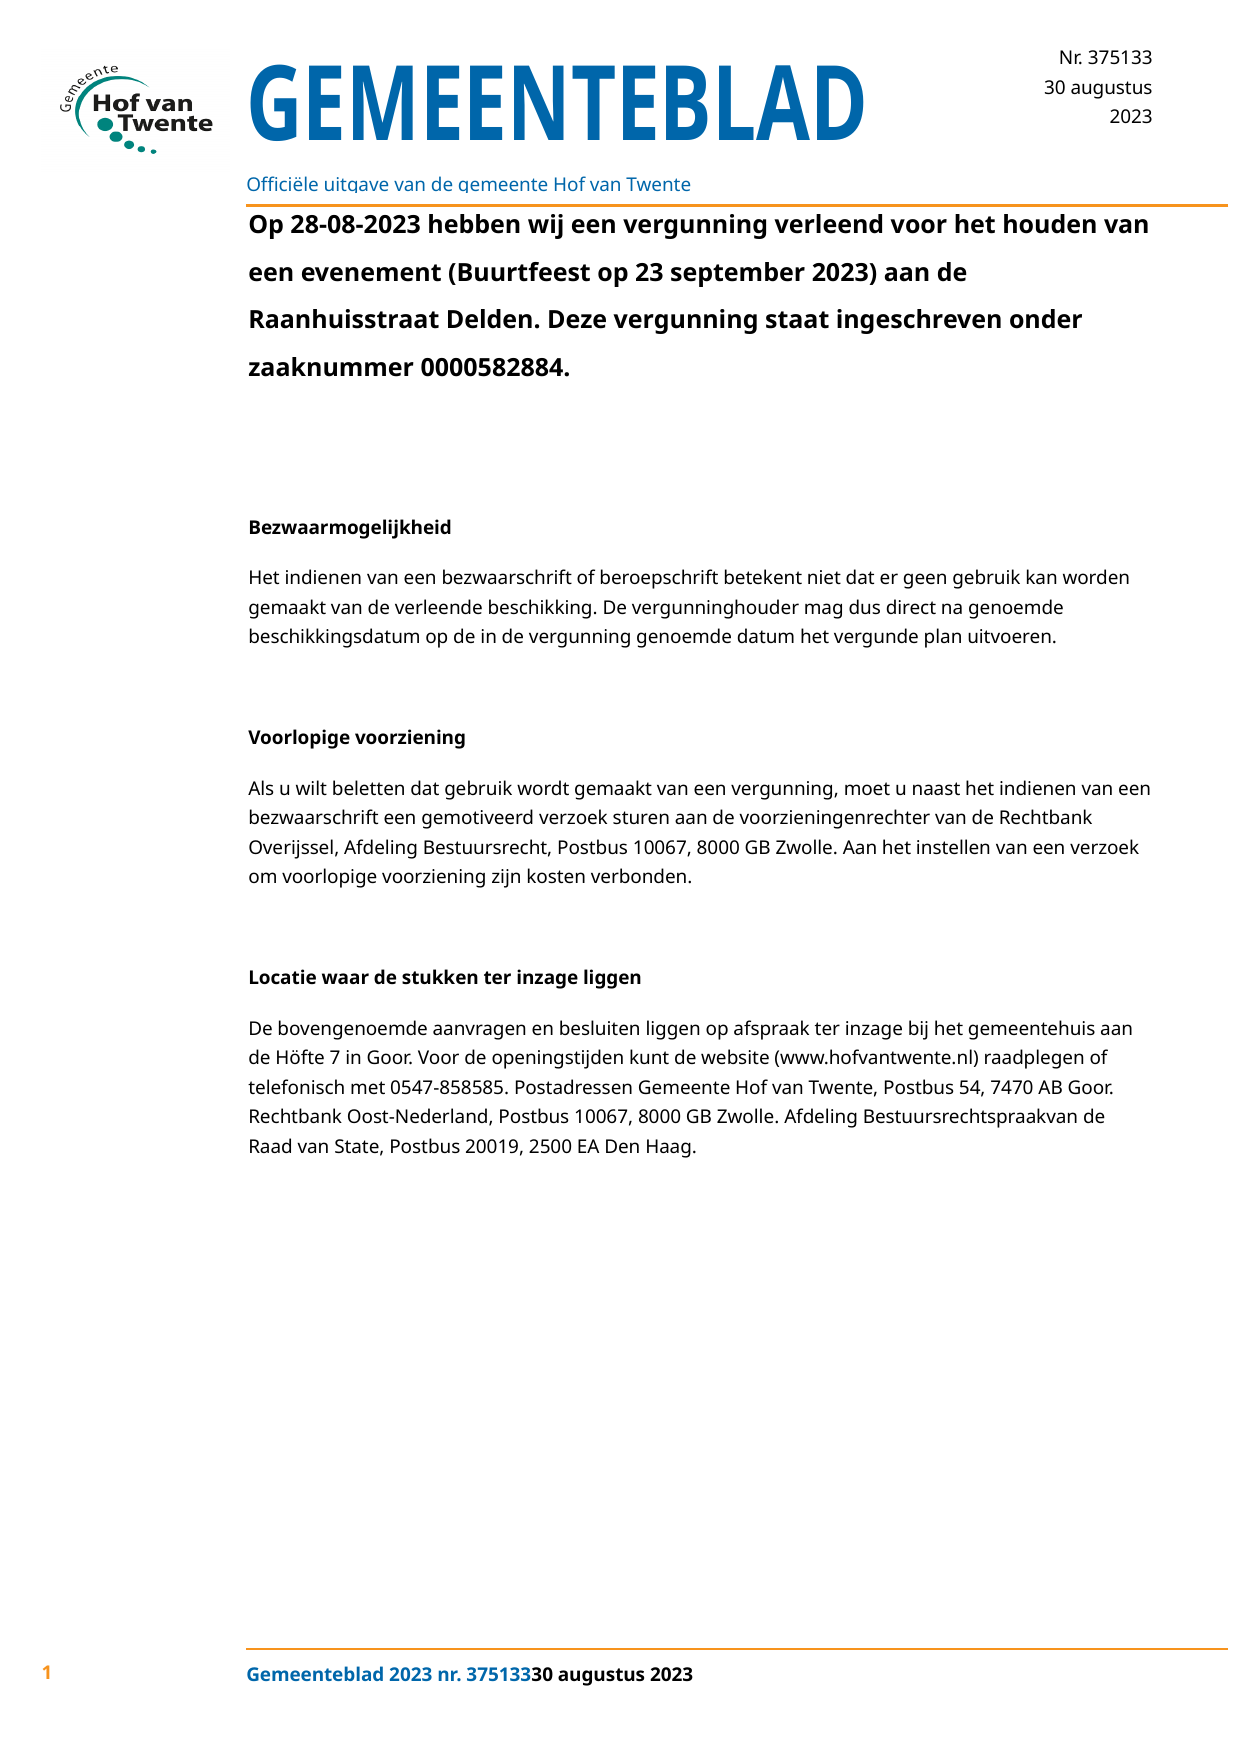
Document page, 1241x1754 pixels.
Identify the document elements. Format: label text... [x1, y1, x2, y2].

picture [41, 47, 231, 172]
text Als u wilt beletten dat gebruik wordt gemaakt van een vergunning, moet u naast het indienen van een bezwaarschrift een gemotiveerd verzoek sturen aan de voorzieningenrechter van de Rechtbank Overijssel, Afdeling Bestuursrecht, Postbus 10067, 8000 GB Zwolle. Aan het instellen van een verzoek om voorlopige voorziening zijn kosten verbonden. [248, 775, 1152, 889]
text Voorlopige voorziening [248, 724, 1152, 750]
text Het indienen van een bezwaarschrift of beroepschrift betekent niet dat er geen gebruik kan worden gemaakt van de verleende beschikking. De vergunninghouder mag dus direct na genoemde beschikkingsdatum op de in de vergunning genoemde datum het vergunde plan uitvoeren. [248, 564, 1152, 649]
text Op 28-08-2023 hebben wij een vergunning verleend voor het houden van een evenement (Buurtfeest op 23 september 2023) aan de Raanhuisstraat Delden. Deze vergunning staat ingeschreven onder zaaknummer 0000582884. [248, 207, 1152, 384]
text Locatie waar de stukken ter inzage liggen [248, 964, 1152, 990]
text Bezwaarmogelijkheid [248, 514, 1152, 540]
text De bovengenoemde aanvragen en besluiten liggen op afspraak ter inzage bij het gemeentehuis aan de Höfte 7 in Goor. Voor de openingstijden kunt de website (www.hofvantwente.nl) raadplegen of telefonisch met 0547-858585. Postadressen Gemeente Hof van Twente, Postbus 54, 7470 AB Goor. Rechtbank Oost-Nederland, Postbus 10067, 8000 GB Zwolle. Afdeling Bestuursrechtspraakvan de Raad van State, Postbus 20019, 2500 EA Den Haag. [248, 1015, 1152, 1159]
